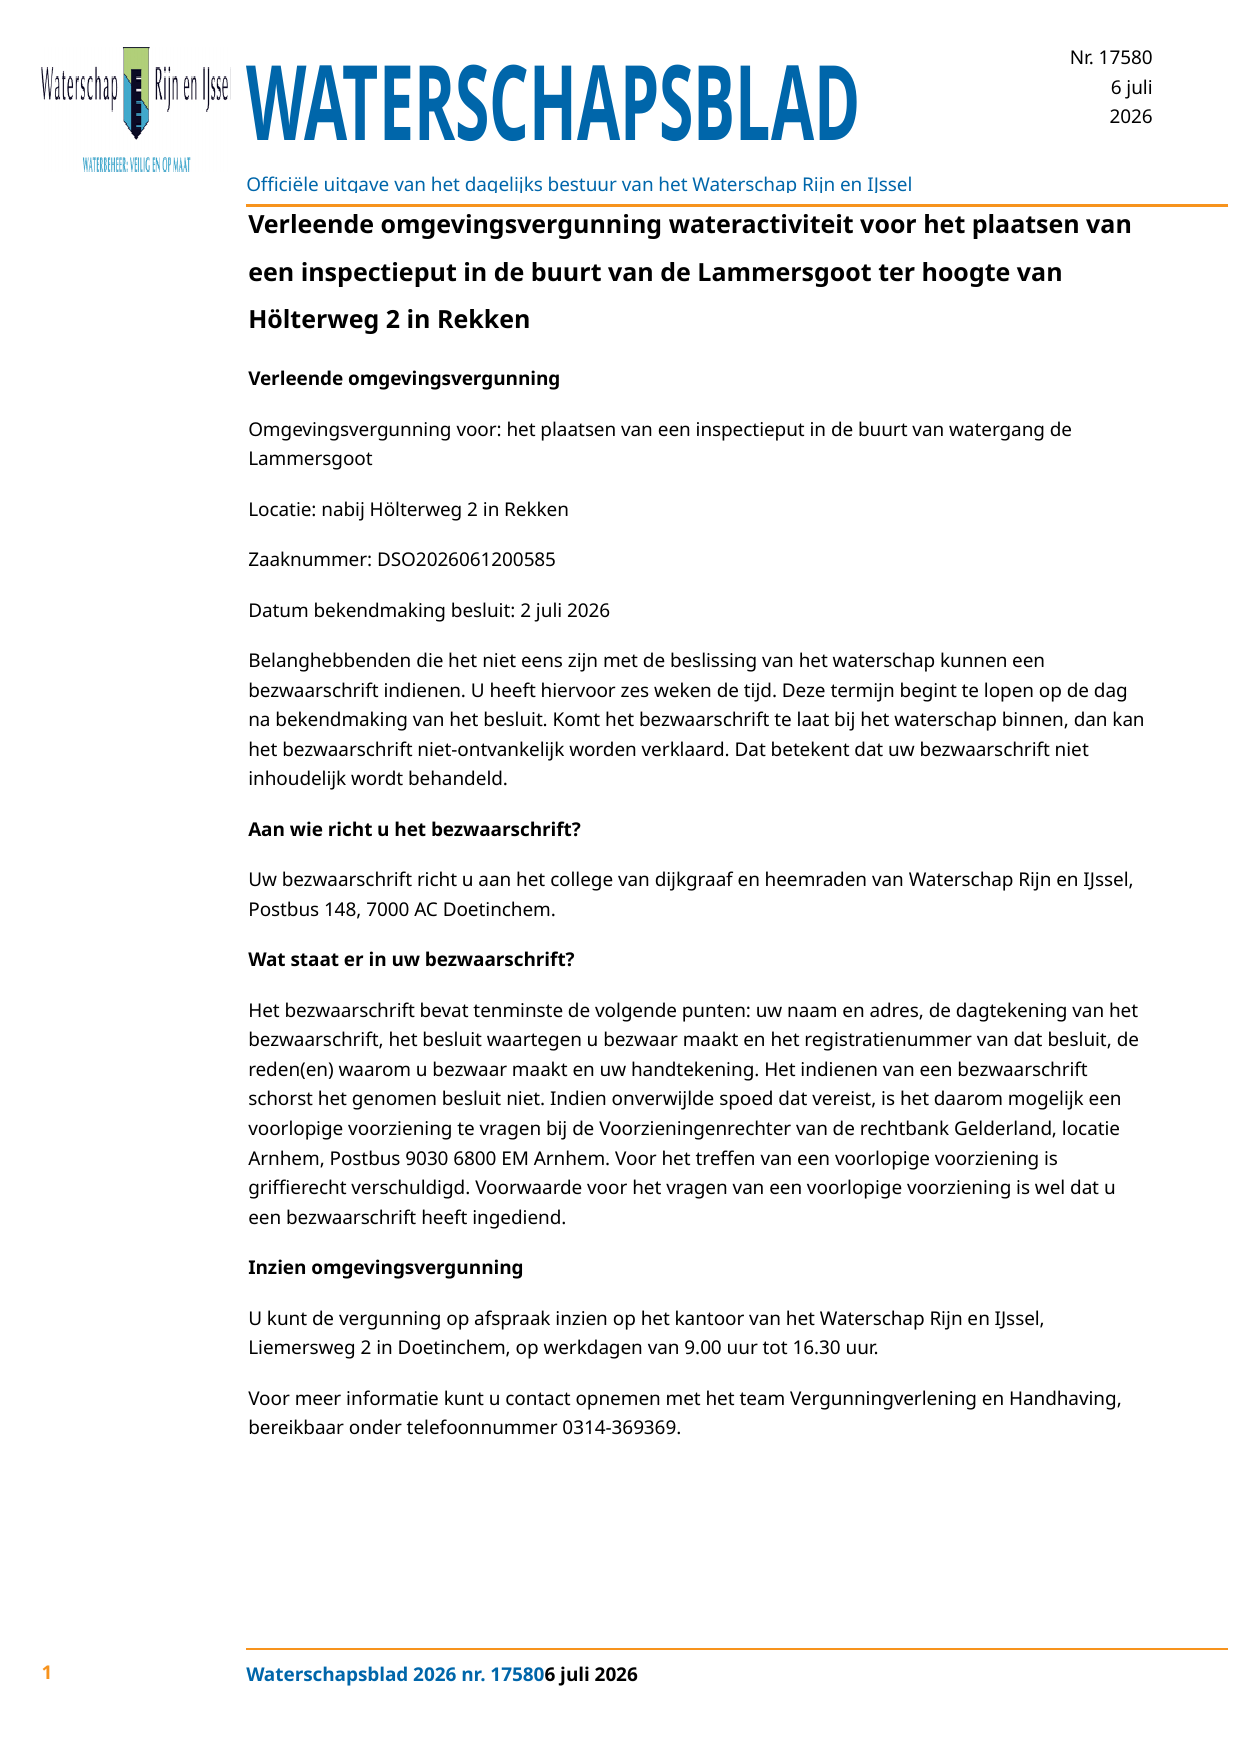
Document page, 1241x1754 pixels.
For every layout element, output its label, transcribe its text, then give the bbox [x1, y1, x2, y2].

text U kunt de vergunning op afspraak inzien op het kantoor van het Waterschap Rijn en IJssel, Liemersweg 2 in Doetinchem, op werkdagen van 9.00 uur tot 16.30 uur. [248, 1305, 1152, 1360]
text Omgevingsvergunning voor: het plaatsen van een inspectieput in de buurt van watergang de Lammersgoot [248, 416, 1152, 471]
text Belanghebbenden die het niet eens zijn met de beslissing van het waterschap kunnen een bezwaarschrift indienen. U heeft hiervoor zes weken de tijd. Deze termijn begint te lopen op de dag na bekendmaking van het besluit. Komt het bezwaarschrift te laat bij het waterschap binnen, dan kan het bezwaarschrift niet-ontvankelijk worden verklaard. Dat betekent dat uw bezwaarschrift niet inhoudelijk wordt behandeld. [248, 647, 1152, 791]
text Datum bekendmaking besluit: 2 juli 2026 [248, 597, 1152, 622]
text Wat staat er in uw bezwaarschrift? [248, 946, 1152, 972]
text Aan wie richt u het bezwaarschrift? [248, 816, 1152, 842]
text Verleende omgevingsvergunning [248, 366, 1152, 391]
text Inzien omgevingsvergunning [248, 1254, 1152, 1280]
text Zaaknummer: DSO2026061200585 [248, 546, 1152, 572]
text Verleende omgevingsvergunning wateractiviteit voor het plaatsen van een inspectieput in de buurt van de Lammersgoot ter hoogte van Hölterweg 2 in Rekken [248, 207, 1152, 336]
text Locatie: nabij Hölterweg 2 in Rekken [248, 496, 1152, 522]
text Het bezwaarschrift bevat tenminste de volgende punten: uw naam en adres, de dagtekening van het bezwaarschrift, het besluit waartegen u bezwaar maakt en het registratienummer van dat besluit, de reden(en) waarom u bezwaar maakt en uw handtekening. Het indienen van een bezwaarschrift schorst het genomen besluit niet. Indien onverwijlde spoed dat vereist, is het daarom mogelijk een voorlopige voorziening te vragen bij de Voorzieningenrechter van de rechtbank Gelderland, locatie Arnhem, Postbus 9030 6800 EM Arnhem. Voor het treffen van een voorlopige voorziening is griffierecht verschuldigd. Voorwaarde voor het vragen van een voorlopige voorziening is wel dat u een bezwaarschrift heeft ingediend. [248, 997, 1152, 1229]
picture [41, 47, 231, 172]
text Uw bezwaarschrift richt u aan het college van dijkgraaf en heemraden van Waterschap Rijn en IJssel, Postbus 148, 7000 AC Doetinchem. [248, 866, 1152, 922]
text Voor meer informatie kunt u contact opnemen met het team Vergunningverlening en Handhaving, bereikbaar onder telefoonnummer 0314-369369. [248, 1385, 1152, 1440]
